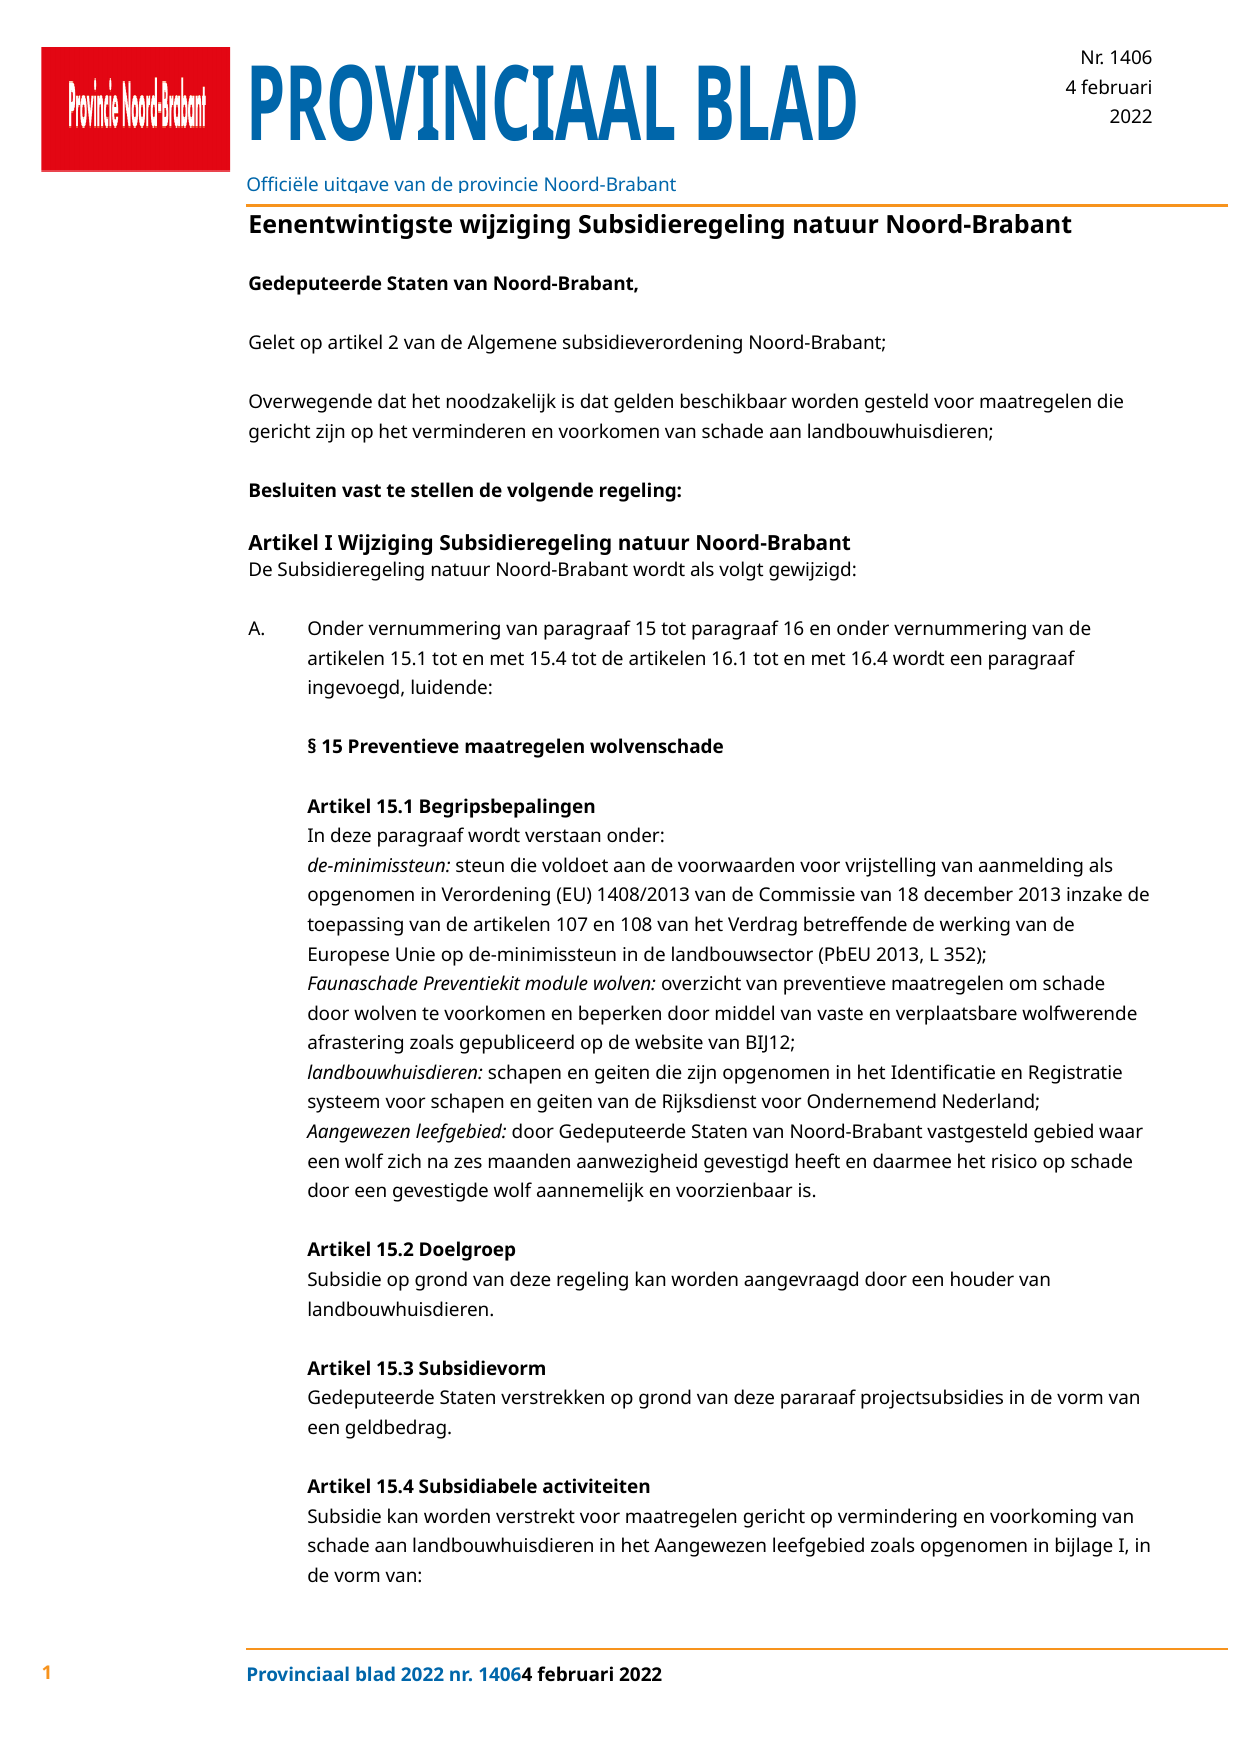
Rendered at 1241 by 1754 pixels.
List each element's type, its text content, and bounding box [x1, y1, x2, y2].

text Besluiten vast te stellen de volgende regeling: [248, 477, 1152, 503]
list Subsidie op grond van deze regeling kan worden aangevraagd door een houder van landbouwhuisdieren. [248, 1266, 1152, 1322]
list Artikel 15.4 Subsidiabele activiteiten [248, 1473, 1152, 1499]
list Artikel 15.1 Begripsbepalingen [248, 793, 1152, 819]
list Aangewezen leefgebied: door Gedeputeerde Staten van Noord-Brabant vastgesteld gebied waar een wolf zich na zes maanden aanwezigheid gevestigd heeft en daarmee het risico op schade door een gevestigde wolf aannemelijk en voorzienbaar is. [248, 1118, 1152, 1203]
text Eenentwintigste wijziging Subsidieregeling natuur Noord-Brabant [248, 207, 1152, 241]
text Gelet op artikel 2 van de Algemene subsidieverordening Noord-Brabant; [248, 329, 1152, 355]
list de-minimissteun: steun die voldoet aan de voorwaarden voor vrijstelling van aanmelding als opgenomen in Verordening (EU) 1408/2013 van de Commissie van 18 december 2013 inzake de toepassing van de artikelen 107 en 108 van het Verdrag betreffende de werking van de Europese Unie op de-minimissteun in de landbouwsector (PbEU 2013, L 352); [248, 852, 1152, 967]
list Faunaschade Preventiekit module wolven: overzicht van preventieve maatregelen om schade door wolven te voorkomen en beperken door middel van vaste en verplaatsbare wolfwerende afrastering zoals gepubliceerd op de website van BIJ12; [248, 970, 1152, 1055]
list § 15 Preventieve maatregelen wolvenschade [248, 734, 1152, 759]
list landbouwhuisdieren: schapen en geiten die zijn opgenomen in het Identificatie en Registratie systeem voor schapen en geiten van de Rijksdienst voor Ondernemend Nederland; [248, 1059, 1152, 1114]
list In deze paragraaf wordt verstaan onder: [248, 822, 1152, 848]
text De Subsidieregeling natuur Noord-Brabant wordt als volgt gewijzigd: [248, 556, 1152, 582]
text Artikel I Wijziging Subsidieregeling natuur Noord-Brabant [248, 528, 1152, 556]
list Artikel 15.3 Subsidievorm [248, 1355, 1152, 1381]
list Onder vernummering van paragraaf 15 tot paragraaf 16 en onder vernummering van de artikelen 15.1 tot en met 15.4 tot de artikelen 16.1 tot en met 16.4 wordt een paragraaf ingevoegd, luidende: [248, 615, 1152, 700]
list Gedeputeerde Staten verstrekken op grond van deze pararaaf projectsubsidies in de vorm van een geldbedrag. [248, 1384, 1152, 1440]
text Gedeputeerde Staten van Noord-Brabant, [248, 270, 1152, 296]
picture [41, 47, 231, 172]
list Artikel 15.2 Doelgroep [248, 1237, 1152, 1262]
list Subsidie kan worden verstrekt voor maatregelen gericht op vermindering en voorkoming van schade aan landbouwhuisdieren in het Aangewezen leefgebied zoals opgenomen in bijlage I, in de vorm van: [248, 1503, 1152, 1588]
text Overwegende dat het noodzakelijk is dat gelden beschikbaar worden gesteld voor maatregelen die gericht zijn op het verminderen en voorkomen van schade aan landbouwhuisdieren; [248, 389, 1152, 444]
